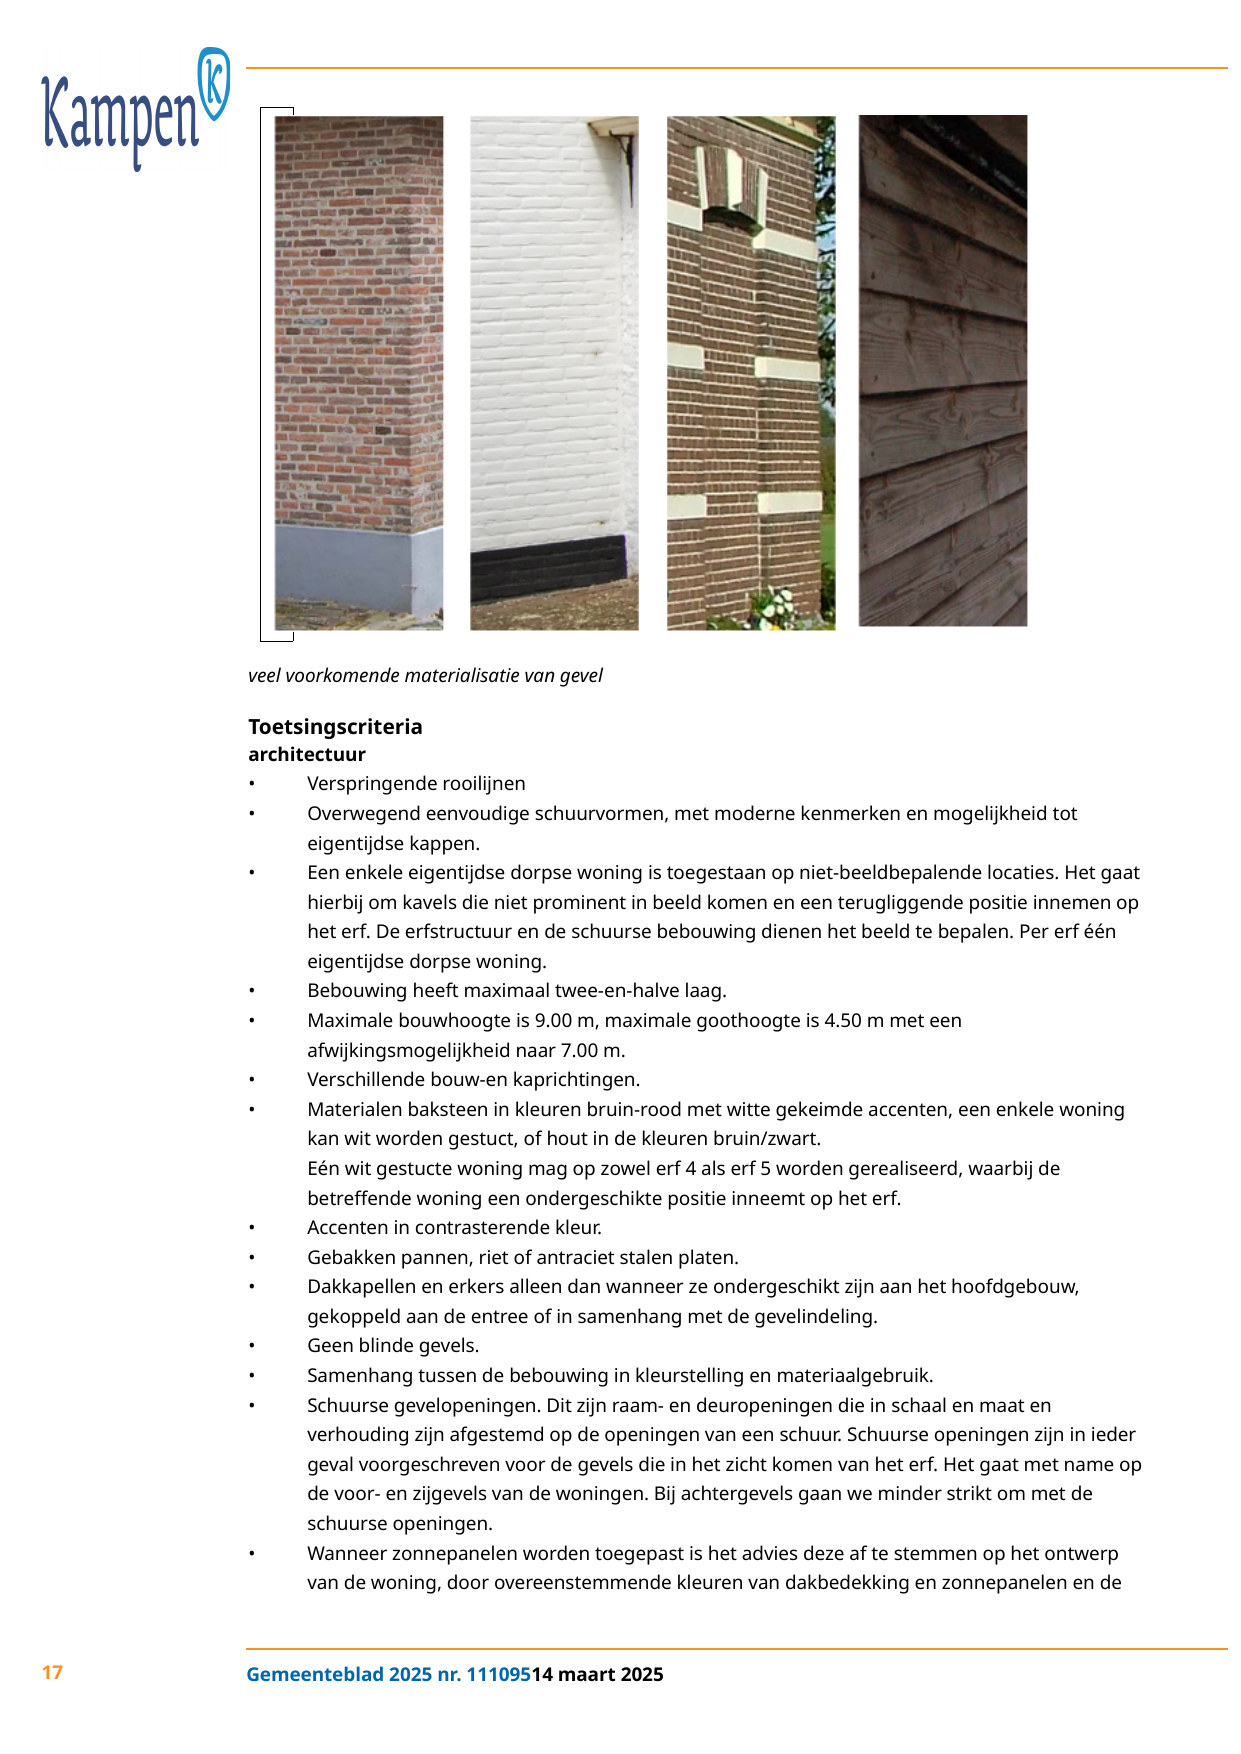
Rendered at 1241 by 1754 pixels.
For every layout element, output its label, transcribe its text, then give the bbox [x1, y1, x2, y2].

list Eén wit gestucte woning mag op zowel erf 4 als erf 5 worden gerealiseerd, waarbij de betreffende woning een ondergeschikte positie inneemt op het erf. [248, 1155, 1152, 1210]
list Geen blinde gevels. [248, 1333, 1152, 1358]
list Materialen baksteen in kleuren bruin-rood met witte gekeimde accenten, een enkele woning kan wit worden gestuct, of hout in de kleuren bruin/zwart. [248, 1096, 1152, 1151]
list Een enkele eigentijdse dorpse woning is toegestaan op niet-beeldbepalende locaties. Het gaat hierbij om kavels die niet prominent in beeld komen en een terugliggende positie innemen op het erf. De erfstructuur en de schuurse bebouwing dienen het beeld te bepalen. Per erf één eigentijdse dorpse woning. [248, 859, 1152, 974]
list Bebouwing heeft maximaal twee-en-halve laag. [248, 978, 1152, 1003]
list Verschillende bouw-en kaprichtingen. [248, 1066, 1152, 1092]
list Maximale bouwhoogte is 9.00 m, maximale goothoogte is 4.50 m met een afwijkingsmogelijkheid naar 7.00 m. [248, 1007, 1152, 1062]
text Toetsingscriteria [248, 712, 1152, 741]
list Dakkapellen en erkers alleen dan wanneer ze ondergeschikt zijn aan het hoofdgebouw, gekoppeld aan de entree of in samenhang met de gevelindeling. [248, 1273, 1152, 1329]
list Accenten in contrasterende kleur. [248, 1214, 1152, 1240]
picture [41, 47, 231, 172]
list Overwegend eenvoudige schuurvormen, met moderne kenmerken en mogelijkheid tot eigentijdse kappen. [248, 800, 1152, 855]
picture [268, 115, 1037, 632]
list Samenhang tussen de bebouwing in kleurstelling en materiaalgebruik. [248, 1362, 1152, 1388]
list Schuurse gevelopeningen. Dit zijn raam- en deuropeningen die in schaal en maat en verhouding zijn afgestemd op de openingen van een schuur. Schuurse openingen zijn in ieder geval voorgeschreven voor de gevels die in het zicht komen van het erf. Het gaat met name op de voor- en zijgevels van de woningen. Bij achtergevels gaan we minder strikt om met de schuurse openingen. [248, 1392, 1152, 1536]
text architectuur [248, 741, 1152, 767]
list Gebakken pannen, riet of antraciet stalen platen. [248, 1244, 1152, 1269]
list Wanneer zonnepanelen worden toegepast is het advies deze af te stemmen op het ontwerp van de woning, door overeenstemmende kleuren van dakbedekking en zonnepanelen en de [248, 1540, 1152, 1595]
list Verspringende rooilijnen [248, 771, 1152, 796]
text veel voorkomende materialisatie van gevel [248, 662, 1152, 688]
